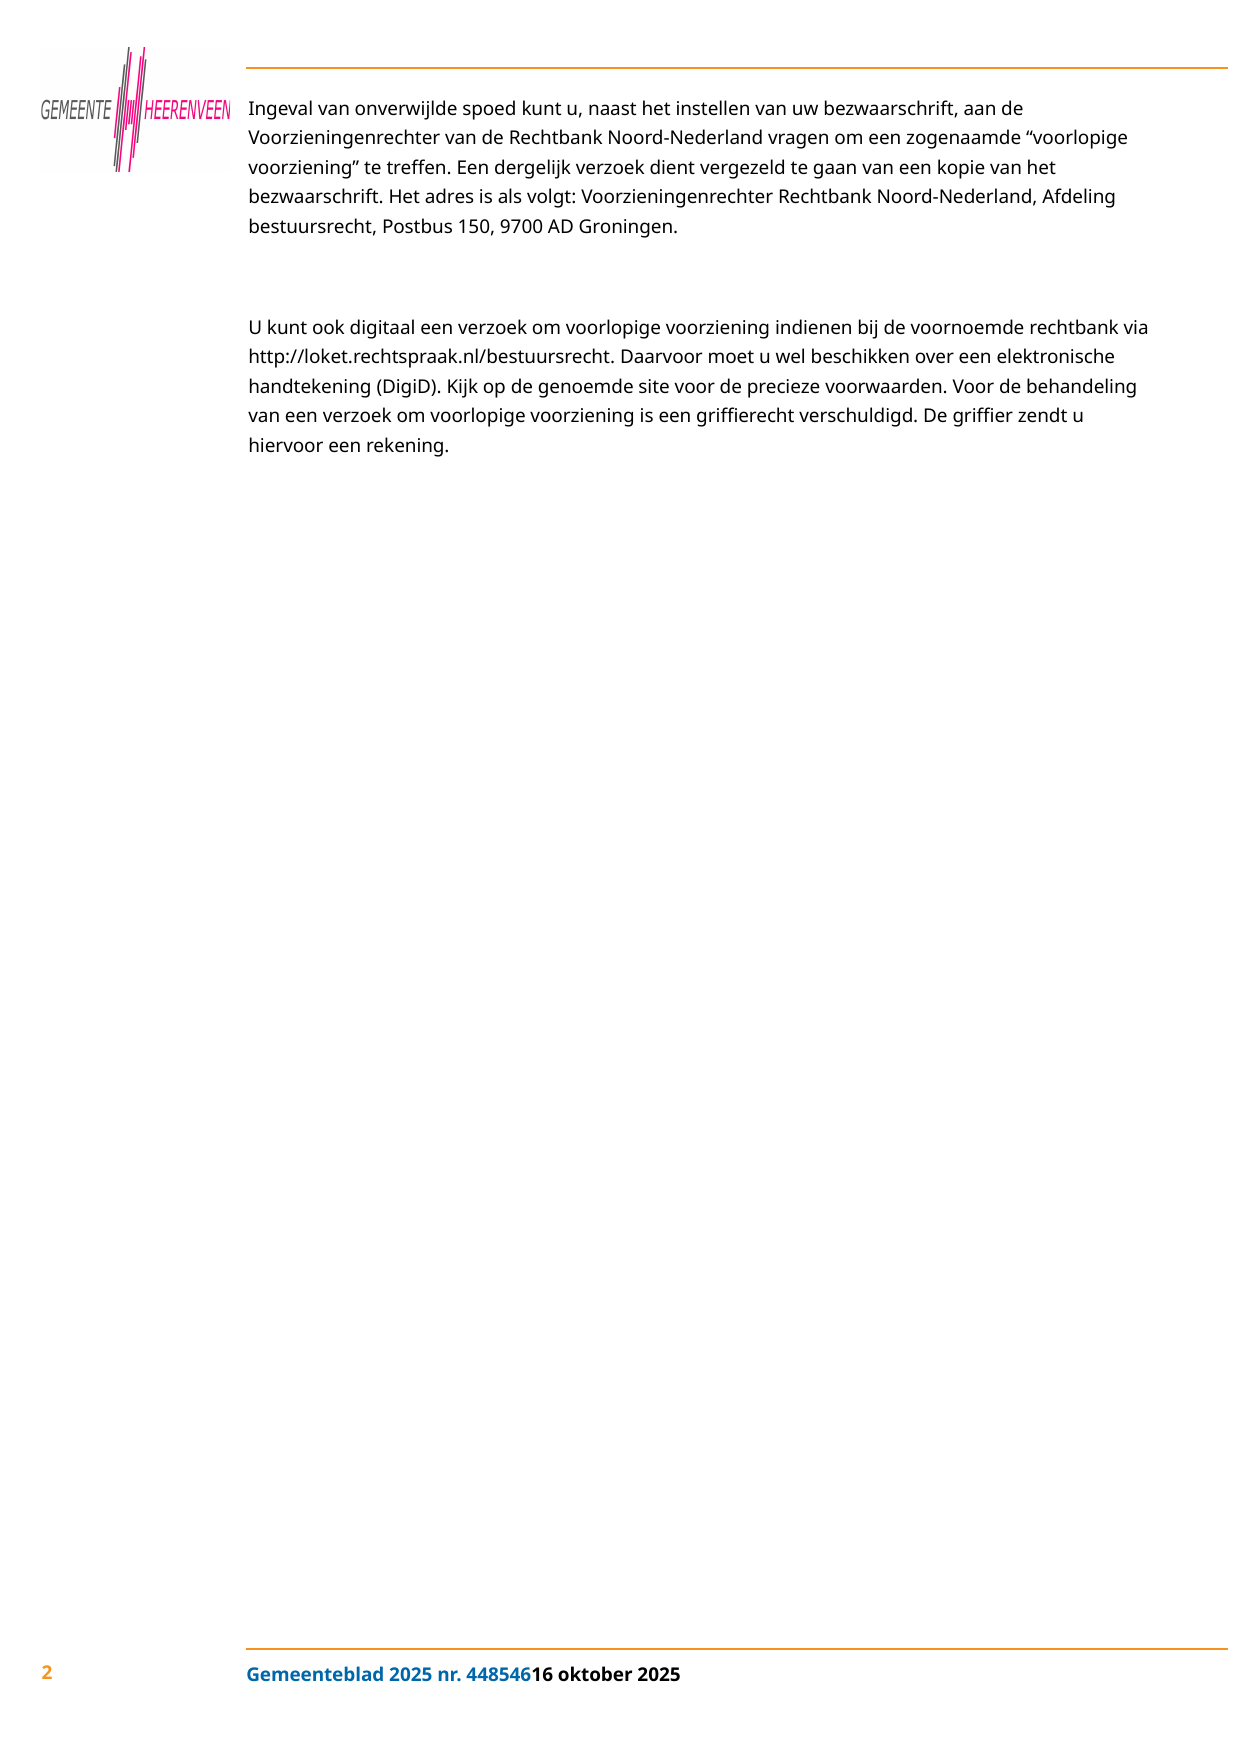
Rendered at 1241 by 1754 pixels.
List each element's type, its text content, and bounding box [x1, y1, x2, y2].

picture [41, 47, 231, 172]
text Ingeval van onverwijlde spoed kunt u, naast het instellen van uw bezwaarschrift, aan de Voorzieningenrechter van de Rechtbank Noord-Nederland vragen om een zogenaamde “voorlopige voorziening” te treffen. Een dergelijk verzoek dient vergezeld te gaan van een kopie van het bezwaarschrift. Het adres is als volgt: Voorzieningenrechter Rechtbank Noord-Nederland, Afdeling bestuursrecht, Postbus 150, 9700 AD Groningen. [248, 95, 1152, 239]
text U kunt ook digitaal een verzoek om voorlopige voorziening indienen bij de voornoemde rechtbank via http://loket.rechtspraak.nl/bestuursrecht. Daarvoor moet u wel beschikken over een elektronische handtekening (DigiD). Kijk op de genoemde site voor de precieze voorwaarden. Voor de behandeling van een verzoek om voorlopige voorziening is een griffierecht verschuldigd. De griffier zendt u hiervoor een rekening. [248, 314, 1152, 458]
